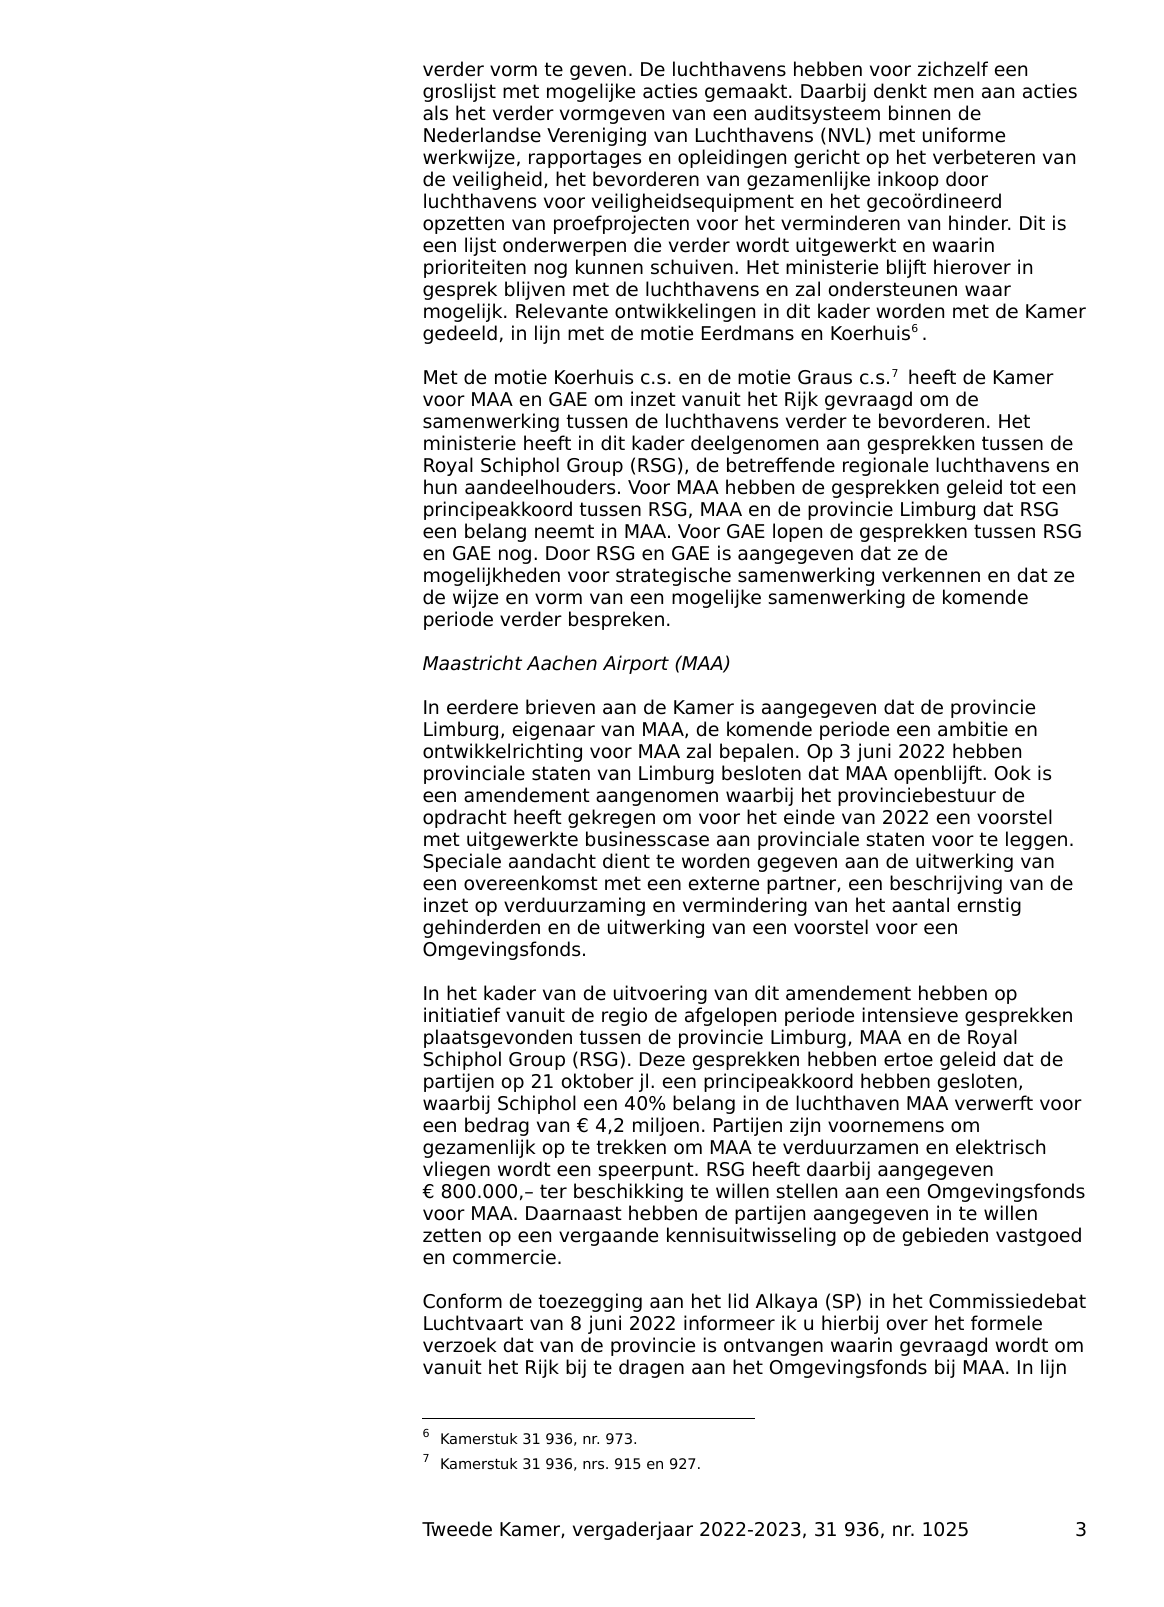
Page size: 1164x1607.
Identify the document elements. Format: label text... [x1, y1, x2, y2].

subtitle Maastricht Aachen Airport (MAA) [422, 653, 1087, 675]
text In eerdere brieven aan de Kamer is aangegeven dat de provincie Limburg, eigenaar van MAA, de komende periode een ambitie en ontwikkelrichting voor MAA zal bepalen. Op 3 juni 2022 hebben provinciale staten van Limburg besloten dat MAA openblijft. Ook is een amendement aangenomen waarbij het provinciebestuur de opdracht heeft gekregen om voor het einde van 2022 een voorstel met uitgewerkte businesscase aan provinciale staten voor te leggen. Speciale aandacht dient te worden gegeven aan de uitwerking van een overeenkomst met een externe partner, een beschrijving van de inzet op verduurzaming en vermindering van het aantal ernstig gehinderden en de uitwerking van een voorstel voor een Omgevingsfonds. [422, 697, 1087, 961]
text In het kader van de uitvoering van dit amendement hebben op initiatief vanuit de regio de afgelopen periode intensieve gesprekken plaatsgevonden tussen de provincie Limburg, MAA en de Royal Schiphol Group (RSG). Deze gesprekken hebben ertoe geleid dat de partijen op 21 oktober jl. een principeakkoord hebben gesloten, waarbij Schiphol een 40% belang in de luchthaven MAA verwerft voor een bedrag van € 4,2 miljoen. Partijen zijn voornemens om gezamenlijk op te trekken om MAA te verduurzamen en elektrisch vliegen wordt een speerpunt. RSG heeft daarbij aangegeven € 800.000,– ter beschikking te willen stellen aan een Omgevingsfonds voor MAA. Daarnaast hebben de partijen aangegeven in te willen zetten op een vergaande kennisuitwisseling op de gebieden vastgoed en commercie. [422, 983, 1087, 1269]
text verder vorm te geven. De luchthavens hebben voor zichzelf een groslijst met mogelijke acties gemaakt. Daarbij denkt men aan acties als het verder vormgeven van een auditsysteem binnen de Nederlandse Vereniging van Luchthavens (NVL) met uniforme werkwijze, rapportages en opleidingen gericht op het verbeteren van de veiligheid, het bevorderen van gezamenlijke inkoop door luchthavens voor veiligheidsequipment en het gecoördineerd opzetten van proefprojecten voor het verminderen van hinder. Dit is een lijst onderwerpen die verder wordt uitgewerkt en waarin prioriteiten nog kunnen schuiven. Het ministerie blijft hierover in gesprek blijven met de luchthavens en zal ondersteunen waar mogelijk. Relevante ontwikkelingen in dit kader worden met de Kamer gedeeld, in lijn met de motie Eerdmans en Koerhuis. [422, 59, 1087, 345]
text Kamerstuk 31 936, nrs. 915 en 927. [422, 1452, 1087, 1474]
text Met de motie Koerhuis c.s. en de motie Graus c.s. heeft de Kamer voor MAA en GAE om inzet vanuit het Rijk gevraagd om de samenwerking tussen de luchthavens verder te bevorderen. Het ministerie heeft in dit kader deelgenomen aan gesprekken tussen de Royal Schiphol Group (RSG), de betreffende regionale luchthavens en hun aandeelhouders. Voor MAA hebben de gesprekken geleid tot een principeakkoord tussen RSG, MAA en de provincie Limburg dat RSG een belang neemt in MAA. Voor GAE lopen de gesprekken tussen RSG en GAE nog. Door RSG en GAE is aangegeven dat ze de mogelijkheden voor strategische samenwerking verkennen en dat ze de wijze en vorm van een mogelijke samenwerking de komende periode verder bespreken. [422, 367, 1087, 631]
text Kamerstuk 31 936, nr. 973. [422, 1427, 1087, 1449]
text Conform de toezegging aan het lid Alkaya (SP) in het Commissiedebat Luchtvaart van 8 juni 2022 informeer ik u hierbij over het formele verzoek dat van de provincie is ontvangen waarin gevraagd wordt om vanuit het Rijk bij te dragen aan het Omgevingsfonds bij MAA. In lijn [422, 1291, 1087, 1379]
